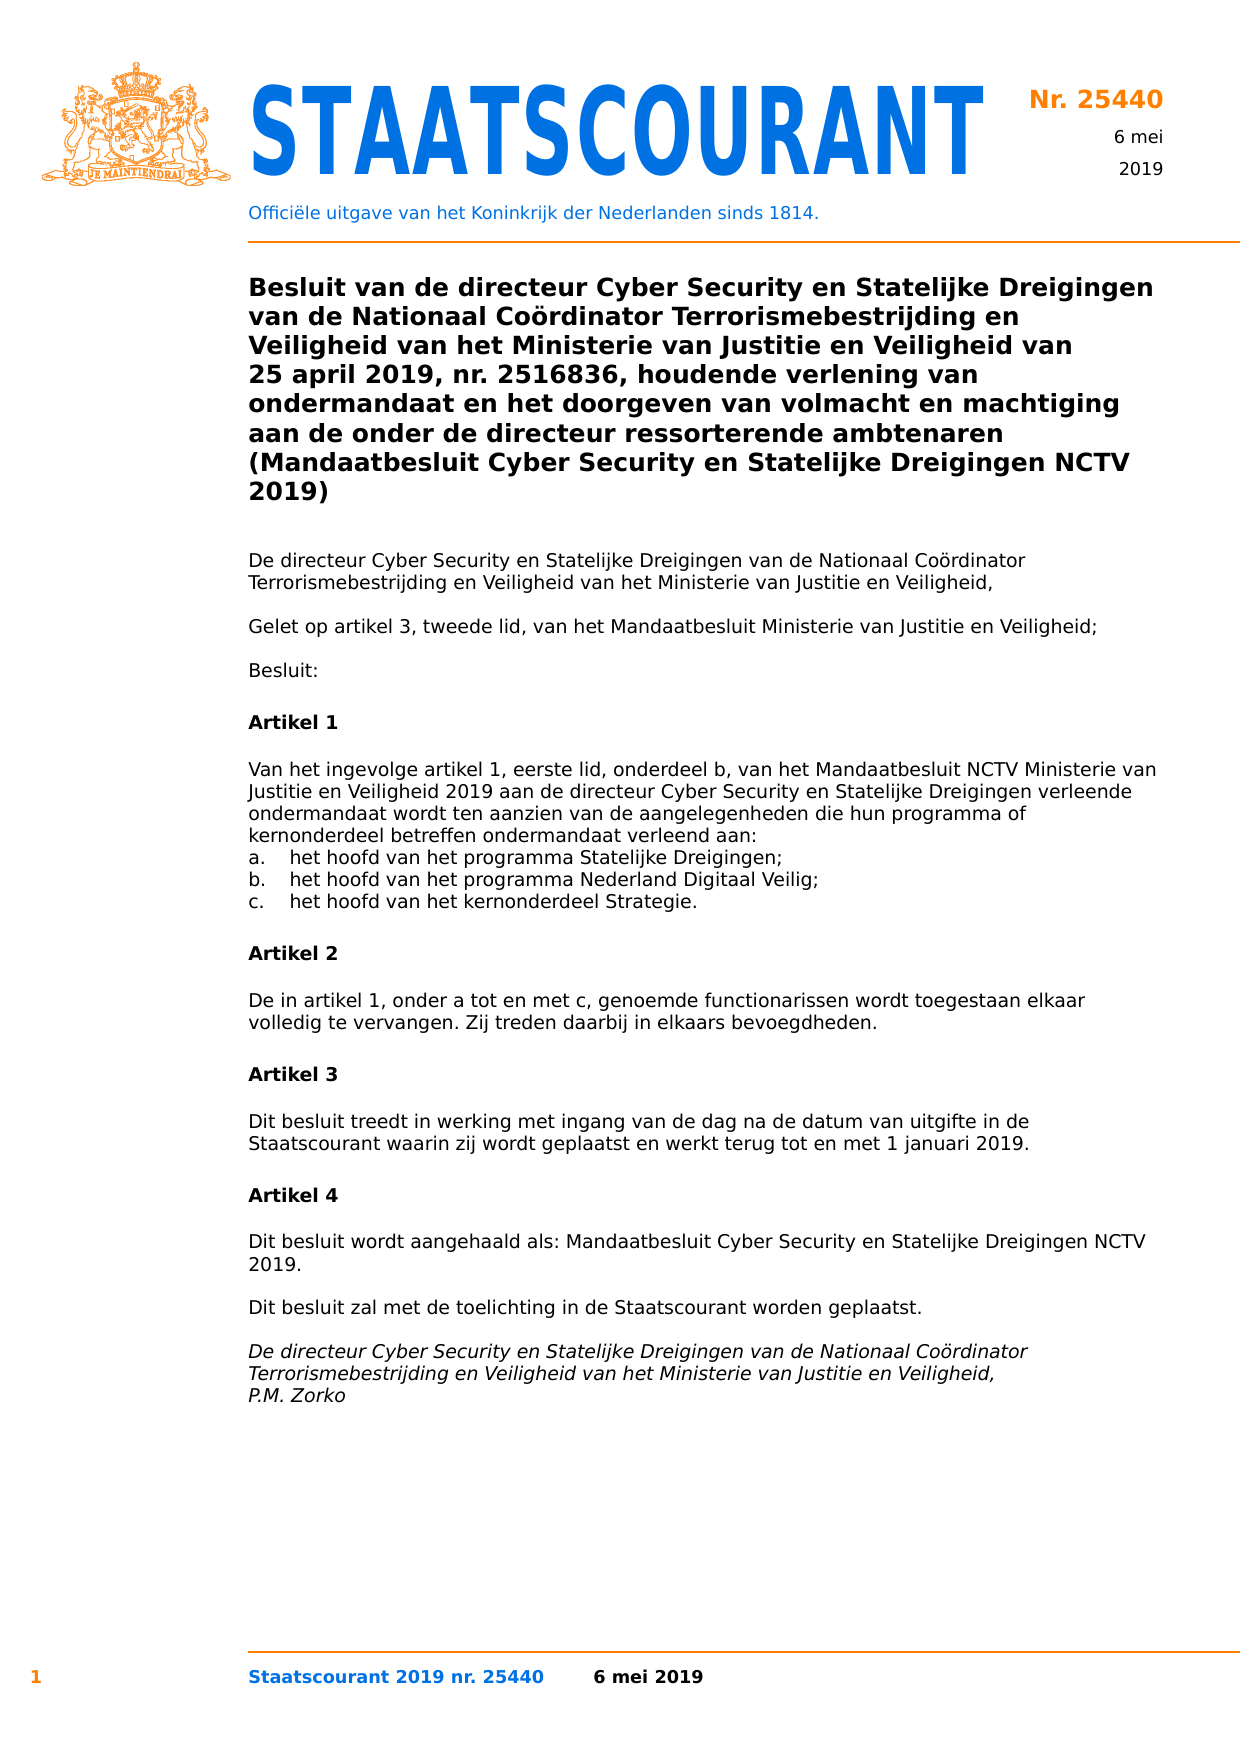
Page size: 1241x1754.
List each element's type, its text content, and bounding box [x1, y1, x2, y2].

text b. het hoofd van het programma Nederland Digitaal Veilig; [248, 869, 1163, 891]
text Dit besluit wordt aangehaald als: Mandaatbesluit Cyber Security en Statelijke Dreigingen NCTV 2019. [248, 1231, 1163, 1275]
text Van het ingevolge artikel 1, eerste lid, onderdeel b, van het Mandaatbesluit NCTV Ministerie van Justitie en Veiligheid 2019 aan de directeur Cyber Security en Statelijke Dreigingen verleende ondermandaat wordt ten aanzien van de aangelegenheden die hun programma of kernonderdeel betreffen ondermandaat verleend aan: [248, 759, 1163, 847]
table_cell 2019 [998, 153, 1240, 203]
subtitle Besluit van de directeur Cyber Security en Statelijke Dreigingen van de Nationaal Coördinator Terrorismebestrijding en Veiligheid van het Ministerie van Justitie en Veiligheid van 25 april 2019, nr. 2516836, houdende verlening van ondermandaat en het doorgeven van volmacht en machtiging aan de onder de directeur ressorterende ambtenaren (Mandaatbesluit Cyber Security en Statelijke Dreigingen NCTV 2019) [248, 273, 1163, 506]
subtitle Artikel 4 [248, 1184, 1163, 1206]
table_cell 6 mei [998, 121, 1240, 153]
subtitle Artikel 1 [248, 712, 1163, 734]
table_cell Officiële uitgave van het Koninkrijk der Nederlanden sinds 1814. [248, 203, 1240, 241]
table_header STAATSCOURANT [248, 62, 998, 203]
text Besluit: [248, 660, 1163, 682]
text c. het hoofd van het kernonderdeel Strategie. [248, 891, 1163, 913]
text Dit besluit treedt in werking met ingang van de dag na de datum van uitgifte in de Staatscourant waarin zij wordt geplaatst en werkt terug tot en met 1 januari 2019. [248, 1111, 1163, 1154]
text a. het hoofd van het programma Statelijke Dreigingen; [248, 847, 1163, 869]
subtitle Artikel 2 [248, 943, 1163, 964]
subtitle Artikel 3 [248, 1063, 1163, 1086]
text Gelet op artikel 3, tweede lid, van het Mandaatbesluit Ministerie van Justitie en Veiligheid; [248, 616, 1163, 638]
text De directeur Cyber Security en Statelijke Dreigingen van de Nationaal Coördinator Terrorismebestrijding en Veiligheid van het Ministerie van Justitie en Veiligheid, [248, 550, 1163, 594]
text De directeur Cyber Security en Statelijke Dreigingen van de Nationaal Coördinator Terrorismebestrijding en Veiligheid van het Ministerie van Justitie en Veiligheid, P.M. Zorko [248, 1341, 1163, 1407]
table_header Nr. 25440 [998, 62, 1240, 121]
table_header [25, 62, 248, 241]
text De in artikel 1, onder a tot en met c, genoemde functionarissen wordt toegestaan elkaar volledig te vervangen. Zij treden daarbij in elkaars bevoegdheden. [248, 989, 1163, 1033]
picture [41, 62, 231, 186]
text Dit besluit zal met de toelichting in de Staatscourant worden geplaatst. [248, 1297, 1163, 1319]
